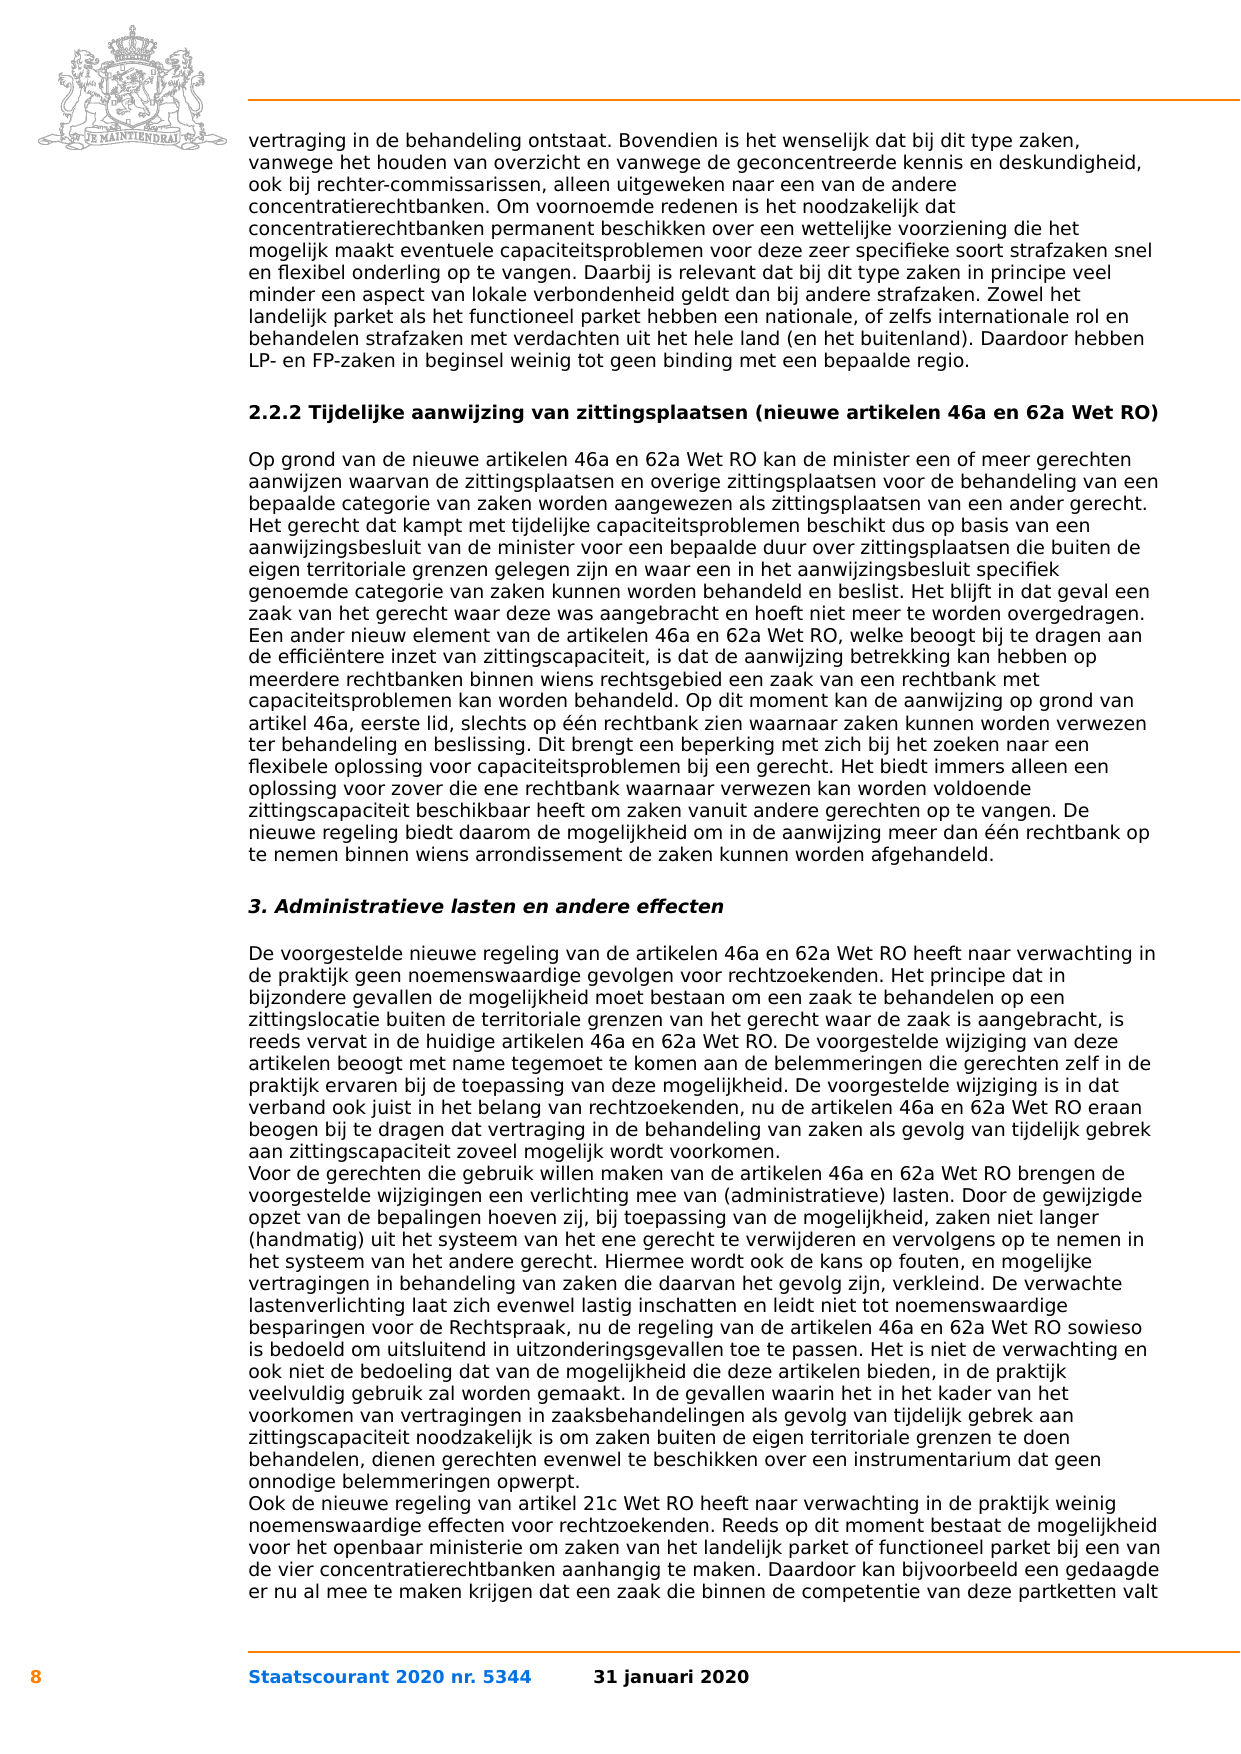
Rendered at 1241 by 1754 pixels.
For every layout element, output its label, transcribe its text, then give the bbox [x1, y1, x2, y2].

text De voorgestelde nieuwe regeling van de artikelen 46a en 62a Wet RO heeft naar verwachting in de praktijk geen noemenswaardige gevolgen voor rechtzoekenden. Het principe dat in bijzondere gevallen de mogelijkheid moet bestaan om een zaak te behandelen op een zittingslocatie buiten de territoriale grenzen van het gerecht waar de zaak is aangebracht, is reeds vervat in de huidige artikelen 46a en 62a Wet RO. De voorgestelde wijziging van deze artikelen beoogt met name tegemoet te komen aan de belemmeringen die gerechten zelf in de praktijk ervaren bij de toepassing van deze mogelijkheid. De voorgestelde wijziging is in dat verband ook juist in het belang van rechtzoekenden, nu de artikelen 46a en 62a Wet RO eraan beogen bij te dragen dat vertraging in de behandeling van zaken als gevolg van tijdelijk gebrek aan zittingscapaciteit zoveel mogelijk wordt voorkomen. [248, 943, 1163, 1163]
text Voor de gerechten die gebruik willen maken van de artikelen 46a en 62a Wet RO brengen de voorgestelde wijzigingen een verlichting mee van (administratieve) lasten. Door de gewijzigde opzet van de bepalingen hoeven zij, bij toepassing van de mogelijkheid, zaken niet langer (handmatig) uit het systeem van het ene gerecht te verwijderen en vervolgens op te nemen in het systeem van het andere gerecht. Hiermee wordt ook de kans op fouten, en mogelijke vertragingen in behandeling van zaken die daarvan het gevolg zijn, verkleind. De verwachte lastenverlichting laat zich evenwel lastig inschatten en leidt niet tot noemenswaardige besparingen voor de Rechtspraak, nu de regeling van de artikelen 46a en 62a Wet RO sowieso is bedoeld om uitsluitend in uitzonderingsgevallen toe te passen. Het is niet de verwachting en ook niet de bedoeling dat van de mogelijkheid die deze artikelen bieden, in de praktijk veelvuldig gebruik zal worden gemaakt. In de gevallen waarin het in het kader van het voorkomen van vertragingen in zaaksbehandelingen als gevolg van tijdelijk gebrek aan zittingscapaciteit noodzakelijk is om zaken buiten de eigen territoriale grenzen te doen behandelen, dienen gerechten evenwel te beschikken over een instrumentarium dat geen onnodige belemmeringen opwerpt. [248, 1163, 1163, 1493]
text Op grond van de nieuwe artikelen 46a en 62a Wet RO kan de minister een of meer gerechten aanwijzen waarvan de zittingsplaatsen en overige zittingsplaatsen voor de behandeling van een bepaalde categorie van zaken worden aangewezen als zittingsplaatsen van een ander gerecht. Het gerecht dat kampt met tijdelijke capaciteitsproblemen beschikt dus op basis van een aanwijzingsbesluit van de minister voor een bepaalde duur over zittingsplaatsen die buiten de eigen territoriale grenzen gelegen zijn en waar een in het aanwijzingsbesluit specifiek genoemde categorie van zaken kunnen worden behandeld en beslist. Het blijft in dat geval een zaak van het gerecht waar deze was aangebracht en hoeft niet meer te worden overgedragen. [248, 449, 1163, 624]
text Een ander nieuw element van de artikelen 46a en 62a Wet RO, welke beoogt bij te dragen aan de efficiëntere inzet van zittingscapaciteit, is dat de aanwijzing betrekking kan hebben op meerdere rechtbanken binnen wiens rechtsgebied een zaak van een rechtbank met capaciteitsproblemen kan worden behandeld. Op dit moment kan de aanwijzing op grond van artikel 46a, eerste lid, slechts op één rechtbank zien waarnaar zaken kunnen worden verwezen ter behandeling en beslissing. Dit brengt een beperking met zich bij het zoeken naar een flexibele oplossing voor capaciteitsproblemen bij een gerecht. Het biedt immers alleen een oplossing voor zover die ene rechtbank waarnaar verwezen kan worden voldoende zittingscapaciteit beschikbaar heeft om zaken vanuit andere gerechten op te vangen. De nieuwe regeling biedt daarom de mogelijkheid om in de aanwijzing meer dan één rechtbank op te nemen binnen wiens arrondissement de zaken kunnen worden afgehandeld. [248, 624, 1163, 866]
subtitle 3. Administratieve lasten en andere effecten [248, 896, 1163, 918]
text vertraging in de behandeling ontstaat. Bovendien is het wenselijk dat bij dit type zaken, vanwege het houden van overzicht en vanwege de geconcentreerde kennis en deskundigheid, ook bij rechter-commissarissen, alleen uitgeweken naar een van de andere concentratierechtbanken. Om voornoemde redenen is het noodzakelijk dat concentratierechtbanken permanent beschikken over een wettelijke voorziening die het mogelijk maakt eventuele capaciteitsproblemen voor deze zeer specifieke soort strafzaken snel en flexibel onderling op te vangen. Daarbij is relevant dat bij dit type zaken in principe veel minder een aspect van lokale verbondenheid geldt dan bij andere strafzaken. Zowel het landelijk parket als het functioneel parket hebben een nationale, of zelfs internationale rol en behandelen strafzaken met verdachten uit het hele land (en het buitenland). Daardoor hebben LP- en FP-zaken in beginsel weinig tot geen binding met een bepaalde regio. [248, 130, 1163, 372]
text Ook de nieuwe regeling van artikel 21c Wet RO heeft naar verwachting in de praktijk weinig noemenswaardige effecten voor rechtzoekenden. Reeds op dit moment bestaat de mogelijkheid voor het openbaar ministerie om zaken van het landelijk parket of functioneel parket bij een van de vier concentratierechtbanken aanhangig te maken. Daardoor kan bijvoorbeeld een gedaagde er nu al mee te maken krijgen dat een zaak die binnen de competentie van deze partketten valt [248, 1493, 1163, 1603]
picture [38, 25, 227, 150]
subtitle 2.2.2 Tijdelijke aanwijzing van zittingsplaatsen (nieuwe artikelen 46a en 62a Wet RO) [248, 402, 1163, 424]
